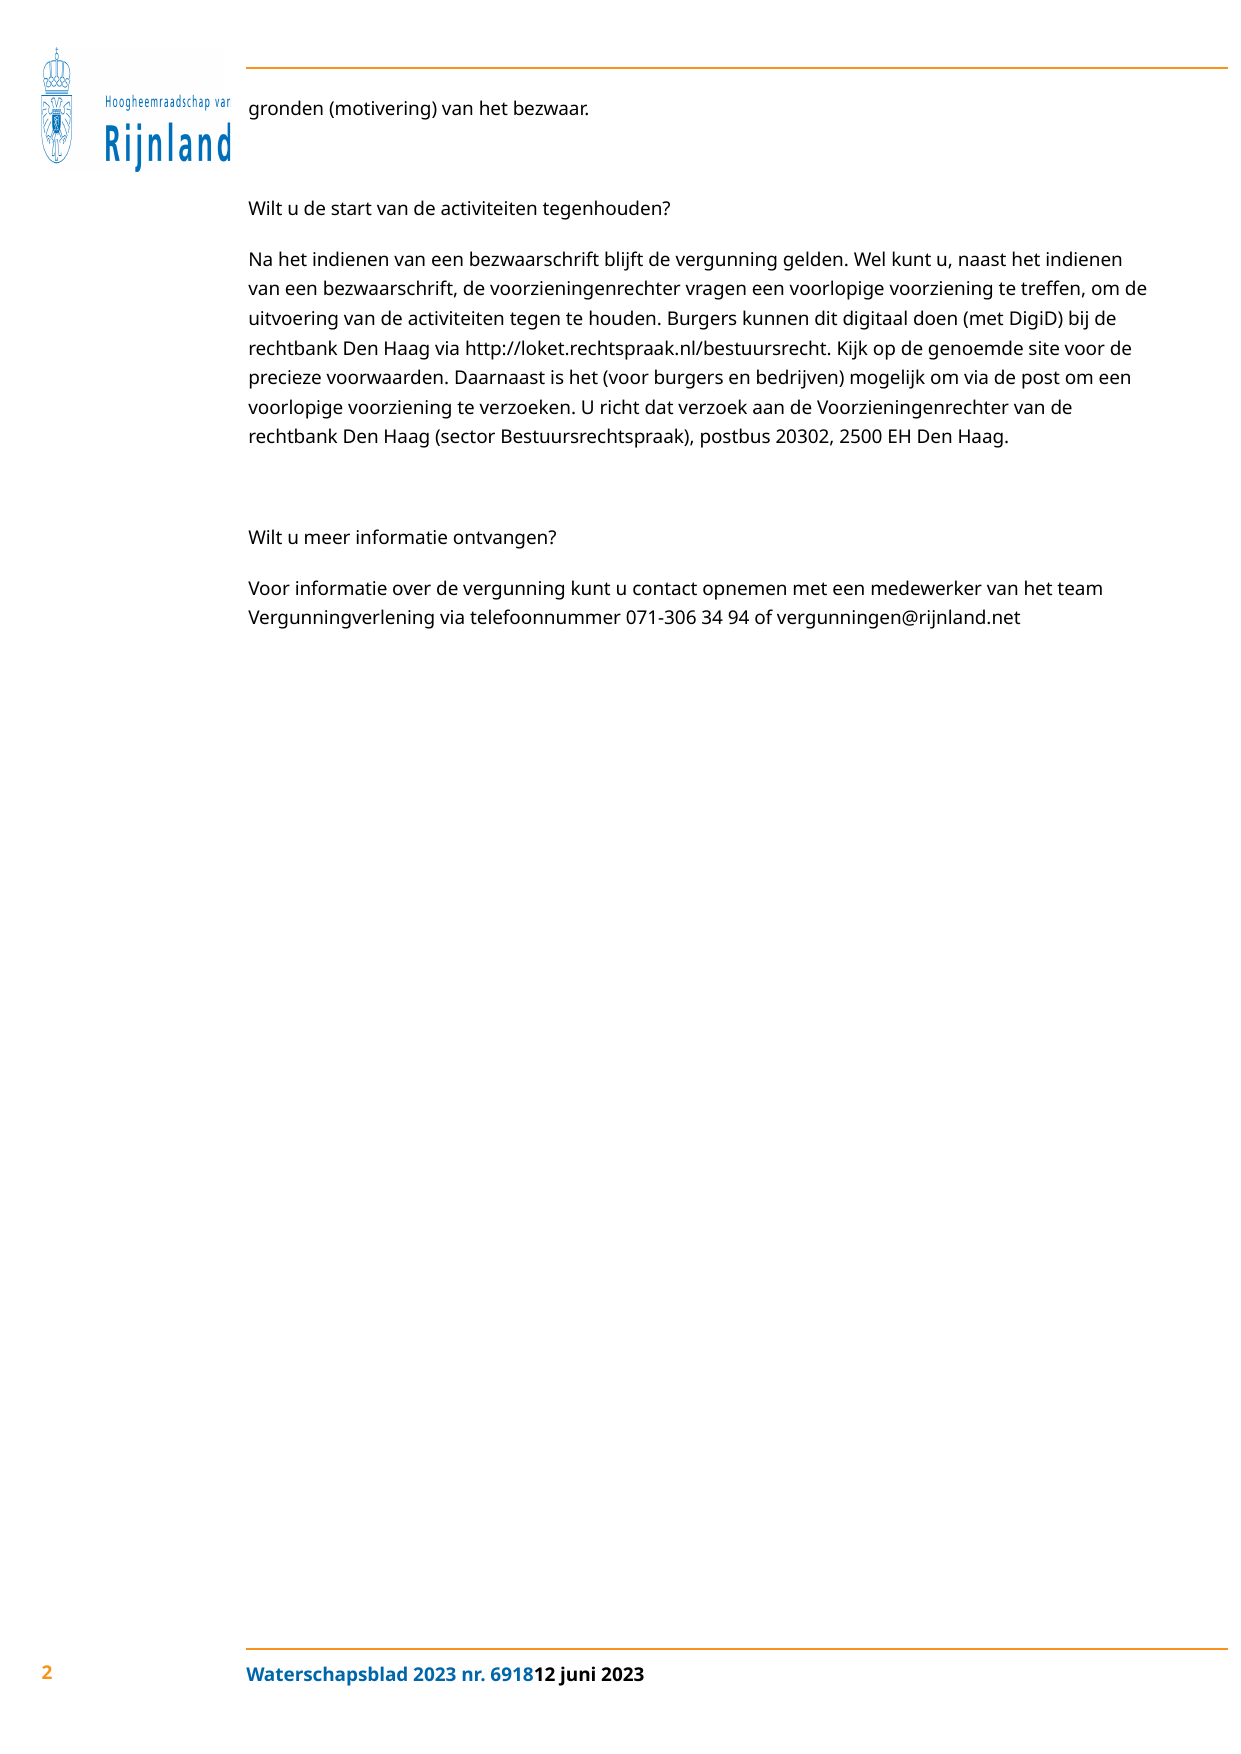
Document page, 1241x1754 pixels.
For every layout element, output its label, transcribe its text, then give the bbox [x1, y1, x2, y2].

text Wilt u de start van de activiteiten tegenhouden? [248, 196, 1152, 221]
text Na het indienen van een bezwaarschrift blijft de vergunning gelden. Wel kunt u, naast het indienen van een bezwaarschrift, de voorzieningenrechter vragen een voorlopige voorziening te treffen, om de uitvoering van de activiteiten tegen te houden. Burgers kunnen dit digitaal doen (met DigiD) bij de rechtbank Den Haag via http://loket.rechtspraak.nl/bestuursrecht. Kijk op de genoemde site voor de precieze voorwaarden. Daarnaast is het (voor burgers en bedrijven) mogelijk om via de post om een voorlopige voorziening te verzoeken. U richt dat verzoek aan de Voorzieningenrechter van de rechtbank Den Haag (sector Bestuursrechtspraak), postbus 20302, 2500 EH Den Haag. [248, 246, 1152, 449]
text gronden (motivering) van het bezwaar. [248, 95, 1152, 121]
text Voor informatie over de vergunning kunt u contact opnemen met een medewerker van het team Vergunningverlening via telefoonnummer 071-306 34 94 of vergunningen@rijnland.net [248, 575, 1152, 630]
picture [41, 47, 231, 172]
text Wilt u meer informatie ontvangen? [248, 524, 1152, 550]
